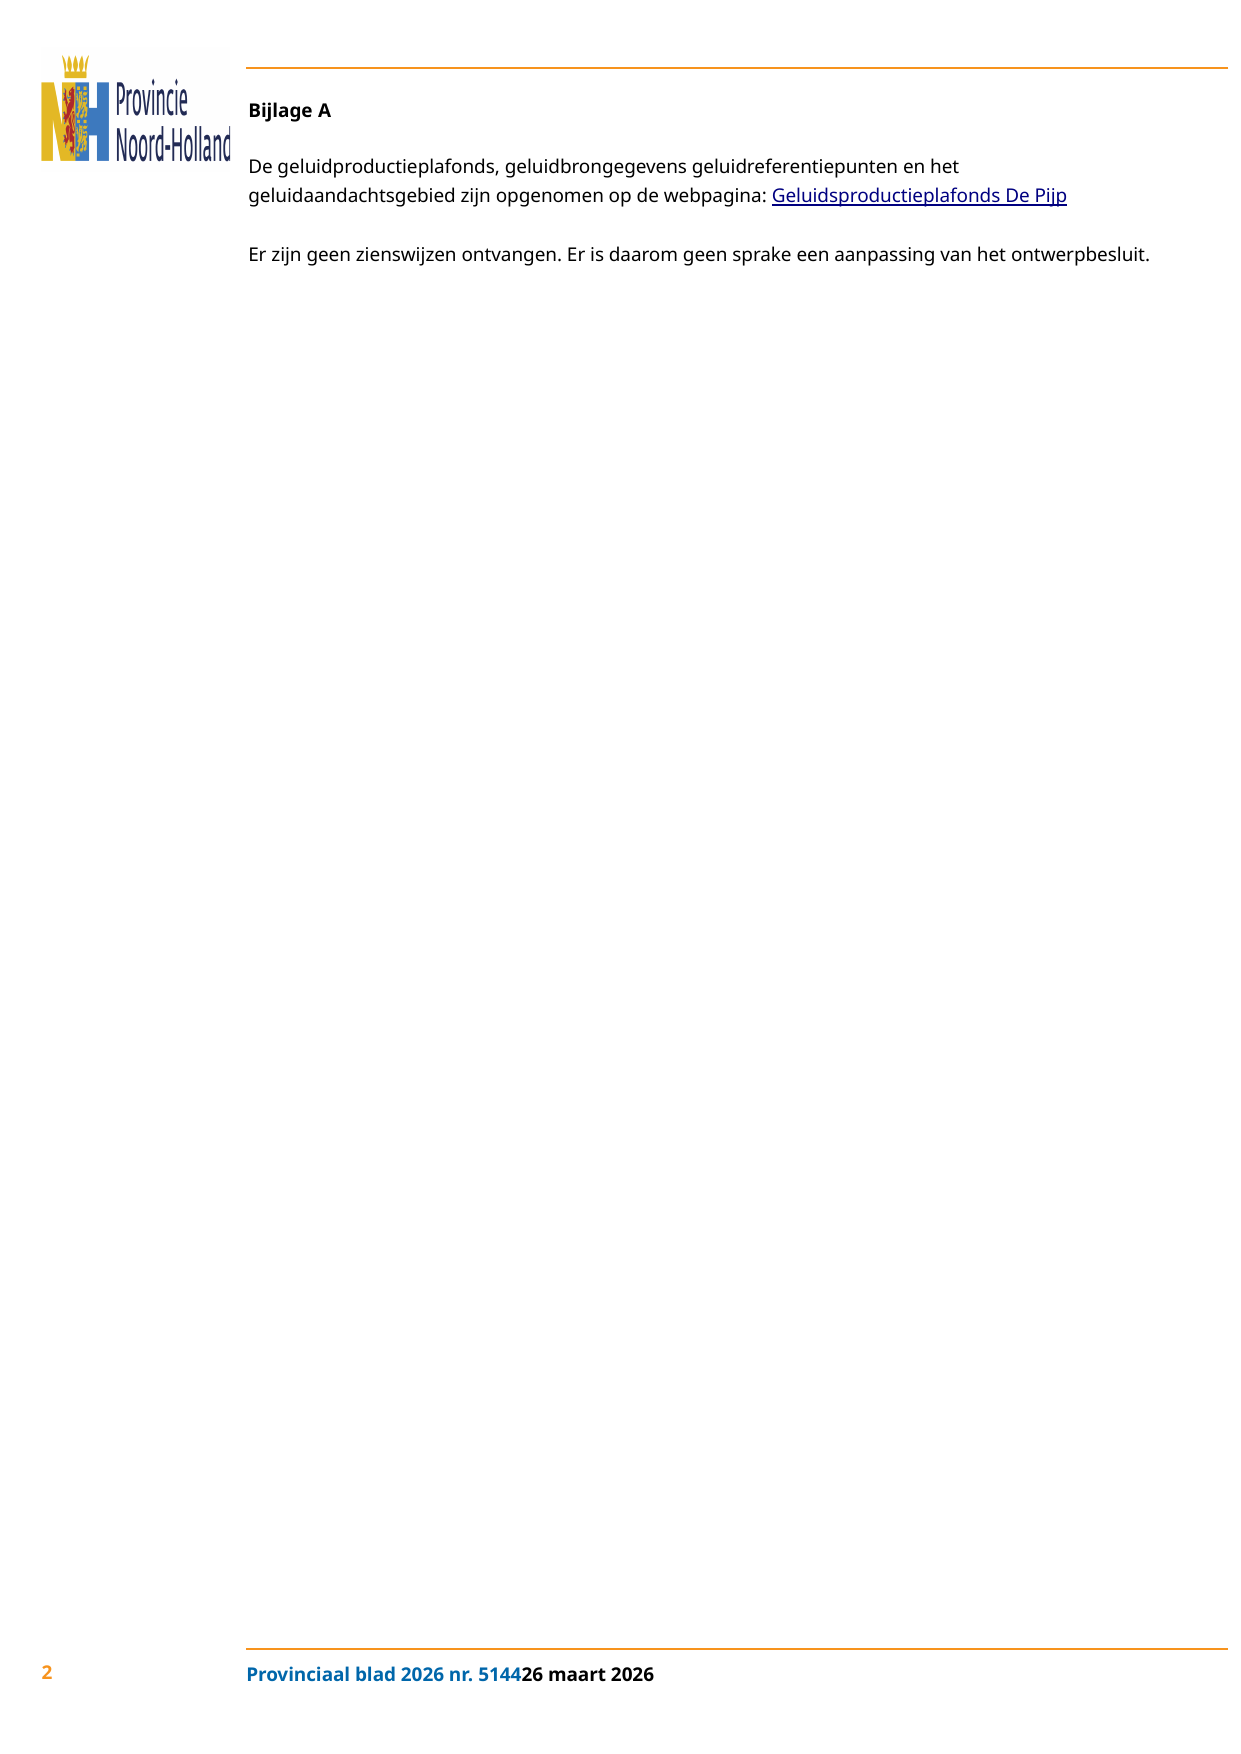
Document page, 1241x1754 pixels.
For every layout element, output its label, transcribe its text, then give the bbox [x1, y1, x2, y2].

text De geluidproductieplafonds, geluidbrongegevens geluidreferentiepunten en het geluidaandachtsgebied zijn opgenomen op de webpagina: Geluidsproductieplafonds De Pijp [248, 153, 1152, 208]
picture [41, 47, 231, 172]
text Er zijn geen zienswijzen ontvangen. Er is daarom geen sprake een aanpassing van het ontwerpbesluit. [248, 242, 1152, 267]
text Bijlage A [248, 95, 1152, 123]
